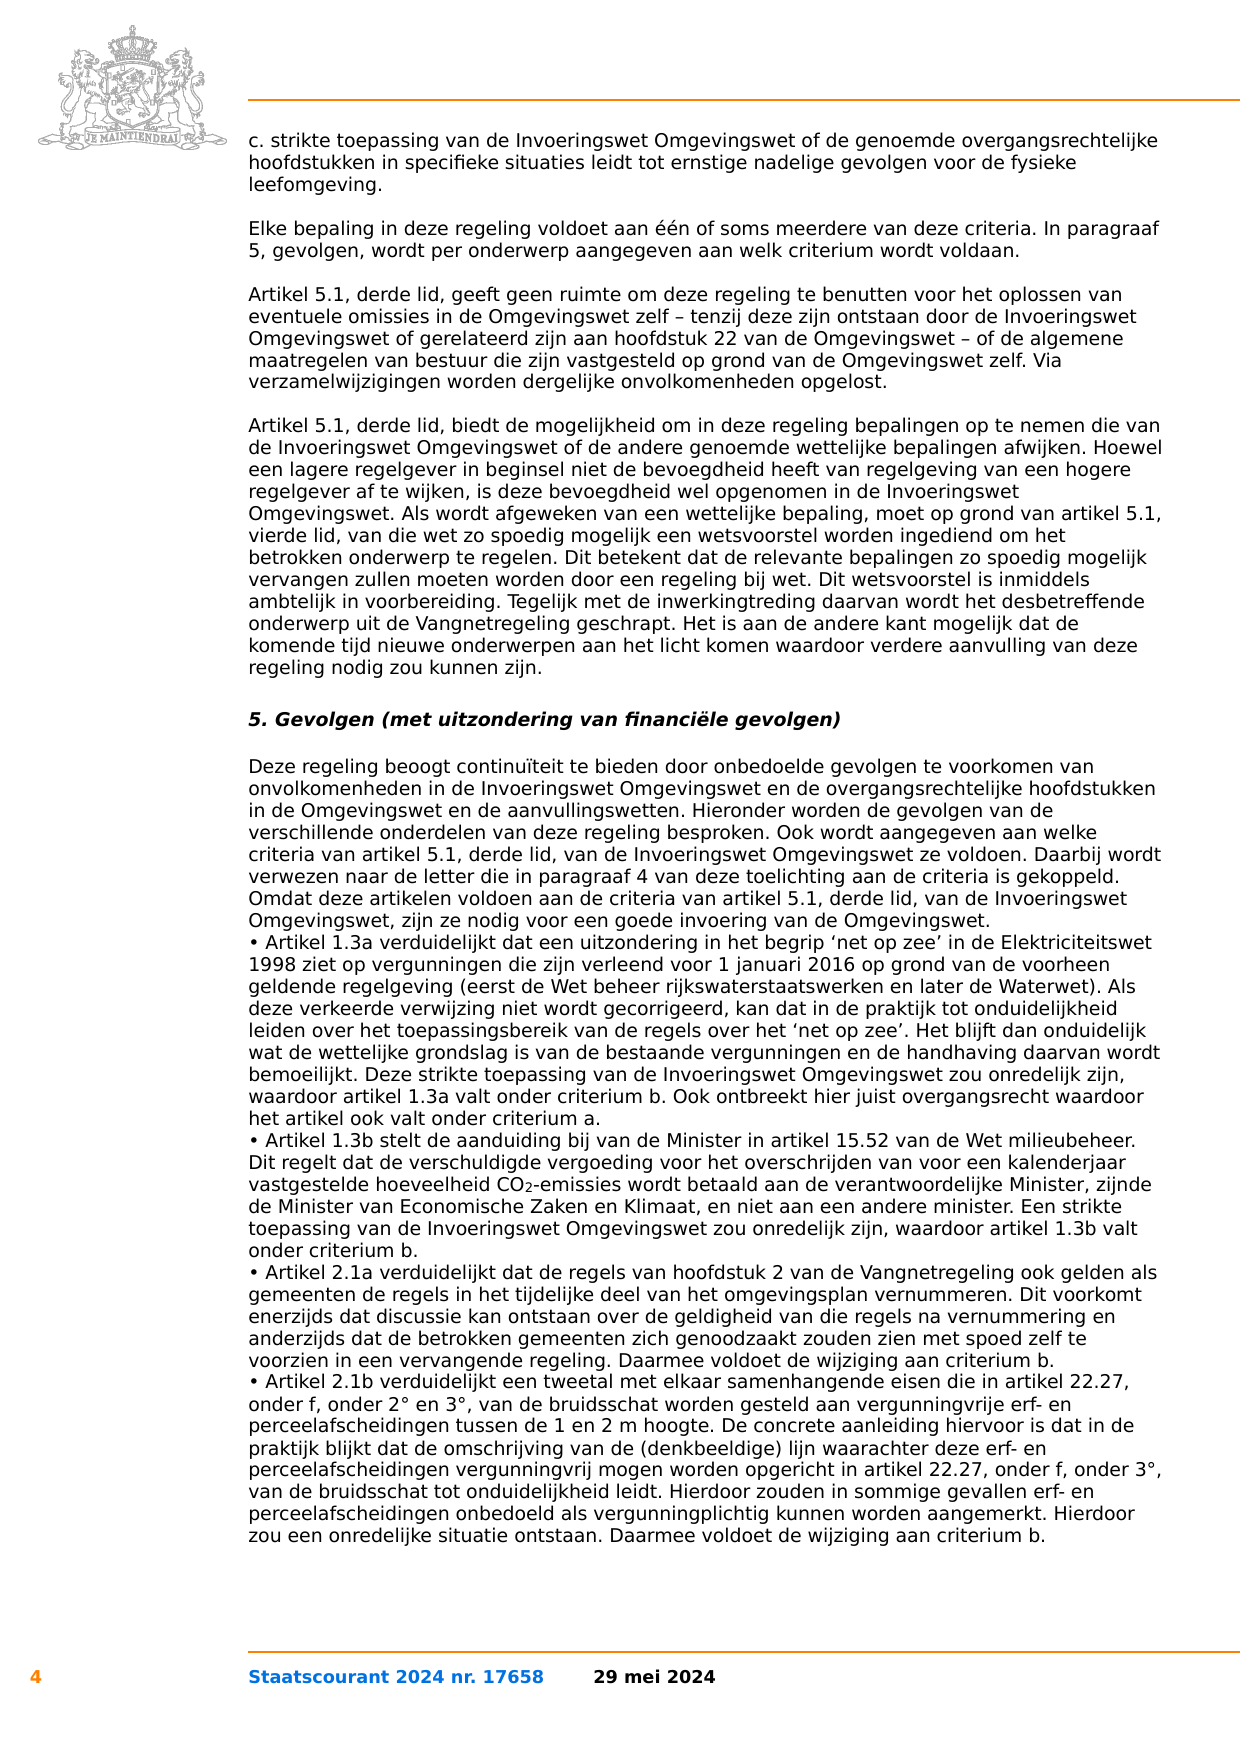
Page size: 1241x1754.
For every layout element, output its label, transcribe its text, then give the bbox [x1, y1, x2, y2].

subtitle 5. Gevolgen (met uitzondering van financiële gevolgen) [248, 709, 1163, 731]
text Artikel 5.1, derde lid, biedt de mogelijkheid om in deze regeling bepalingen op te nemen die van de Invoeringswet Omgevingswet of de andere genoemde wettelijke bepalingen afwijken. Hoewel een lagere regelgever in beginsel niet de bevoegdheid heeft van regelgeving van een hogere regelgever af te wijken, is deze bevoegdheid wel opgenomen in de Invoeringswet Omgevingswet. Als wordt afgeweken van een wettelijke bepaling, moet op grond van artikel 5.1, vierde lid, van die wet zo spoedig mogelijk een wetsvoorstel worden ingediend om het betrokken onderwerp te regelen. Dit betekent dat de relevante bepalingen zo spoedig mogelijk vervangen zullen moeten worden door een regeling bij wet. Dit wetsvoorstel is inmiddels ambtelijk in voorbereiding. Tegelijk met de inwerkingtreding daarvan wordt het desbetreffende onderwerp uit de Vangnetregeling geschrapt. Het is aan de andere kant mogelijk dat de komende tijd nieuwe onderwerpen aan het licht komen waardoor verdere aanvulling van deze regeling nodig zou kunnen zijn. [248, 415, 1163, 679]
text • Artikel 2.1a verduidelijkt dat de regels van hoofdstuk 2 van de Vangnetregeling ook gelden als gemeenten de regels in het tijdelijke deel van het omgevingsplan vernummeren. Dit voorkomt enerzijds dat discussie kan ontstaan over de geldigheid van die regels na vernummering en anderzijds dat de betrokken gemeenten zich genoodzaakt zouden zien met spoed zelf te voorzien in een vervangende regeling. Daarmee voldoet de wijziging aan criterium b. [248, 1262, 1163, 1371]
text Deze regeling beoogt continuïteit te bieden door onbedoelde gevolgen te voorkomen van onvolkomenheden in de Invoeringswet Omgevingswet en de overgangsrechtelijke hoofdstukken in de Omgevingswet en de aanvullingswetten. Hieronder worden de gevolgen van de verschillende onderdelen van deze regeling besproken. Ook wordt aangegeven aan welke criteria van artikel 5.1, derde lid, van de Invoeringswet Omgevingswet ze voldoen. Daarbij wordt verwezen naar de letter die in paragraaf 4 van deze toelichting aan de criteria is gekoppeld. Omdat deze artikelen voldoen aan de criteria van artikel 5.1, derde lid, van de Invoeringswet Omgevingswet, zijn ze nodig voor een goede invoering van de Omgevingswet. [248, 756, 1163, 932]
text • Artikel 2.1b verduidelijkt een tweetal met elkaar samenhangende eisen die in artikel 22.27, onder f, onder 2° en 3°, van de bruidsschat worden gesteld aan vergunningvrije erf- en perceelafscheidingen tussen de 1 en 2 m hoogte. De concrete aanleiding hiervoor is dat in de praktijk blijkt dat de omschrijving van de (denkbeeldige) lijn waarachter deze erf- en perceelafscheidingen vergunningvrij mogen worden opgericht in artikel 22.27, onder f, onder 3°, van de bruidsschat tot onduidelijkheid leidt. Hierdoor zouden in sommige gevallen erf- en perceelafscheidingen onbedoeld als vergunningplichtig kunnen worden aangemerkt. Hierdoor zou een onredelijke situatie ontstaan. Daarmee voldoet de wijziging aan criterium b. [248, 1371, 1163, 1547]
text Elke bepaling in deze regeling voldoet aan één of soms meerdere van deze criteria. In paragraaf 5, gevolgen, wordt per onderwerp aangegeven aan welk criterium wordt voldaan. [248, 218, 1163, 262]
text Artikel 5.1, derde lid, geeft geen ruimte om deze regeling te benutten voor het oplossen van eventuele omissies in de Omgevingswet zelf – tenzij deze zijn ontstaan door de Invoeringswet Omgevingswet of gerelateerd zijn aan hoofdstuk 22 van de Omgevingswet – of de algemene maatregelen van bestuur die zijn vastgesteld op grond van de Omgevingswet zelf. Via verzamelwijzigingen worden dergelijke onvolkomenheden opgelost. [248, 283, 1163, 393]
text • Artikel 1.3b stelt de aanduiding bij van de Minister in artikel 15.52 van de Wet milieubeheer. Dit regelt dat de verschuldigde vergoeding voor het overschrijden van voor een kalenderjaar vastgestelde hoeveelheid CO2-emissies wordt betaald aan de verantwoordelijke Minister, zijnde de Minister van Economische Zaken en Klimaat, en niet aan een andere minister. Een strikte toepassing van de Invoeringswet Omgevingswet zou onredelijk zijn, waardoor artikel 1.3b valt onder criterium b. [248, 1130, 1163, 1262]
text • Artikel 1.3a verduidelijkt dat een uitzondering in het begrip ‘net op zee’ in de Elektriciteitswet 1998 ziet op vergunningen die zijn verleend voor 1 januari 2016 op grond van de voorheen geldende regelgeving (eerst de Wet beheer rijkswaterstaatswerken en later de Waterwet). Als deze verkeerde verwijzing niet wordt gecorrigeerd, kan dat in de praktijk tot onduidelijkheid leiden over het toepassingsbereik van de regels over het ‘net op zee’. Het blijft dan onduidelijk wat de wettelijke grondslag is van de bestaande vergunningen en de handhaving daarvan wordt bemoeilijkt. Deze strikte toepassing van de Invoeringswet Omgevingswet zou onredelijk zijn, waardoor artikel 1.3a valt onder criterium b. Ook ontbreekt hier juist overgangsrecht waardoor het artikel ook valt onder criterium a. [248, 932, 1163, 1130]
picture [38, 25, 227, 150]
text c. strikte toepassing van de Invoeringswet Omgevingswet of de genoemde overgangsrechtelijke hoofdstukken in specifieke situaties leidt tot ernstige nadelige gevolgen voor de fysieke leefomgeving. [248, 130, 1163, 196]
